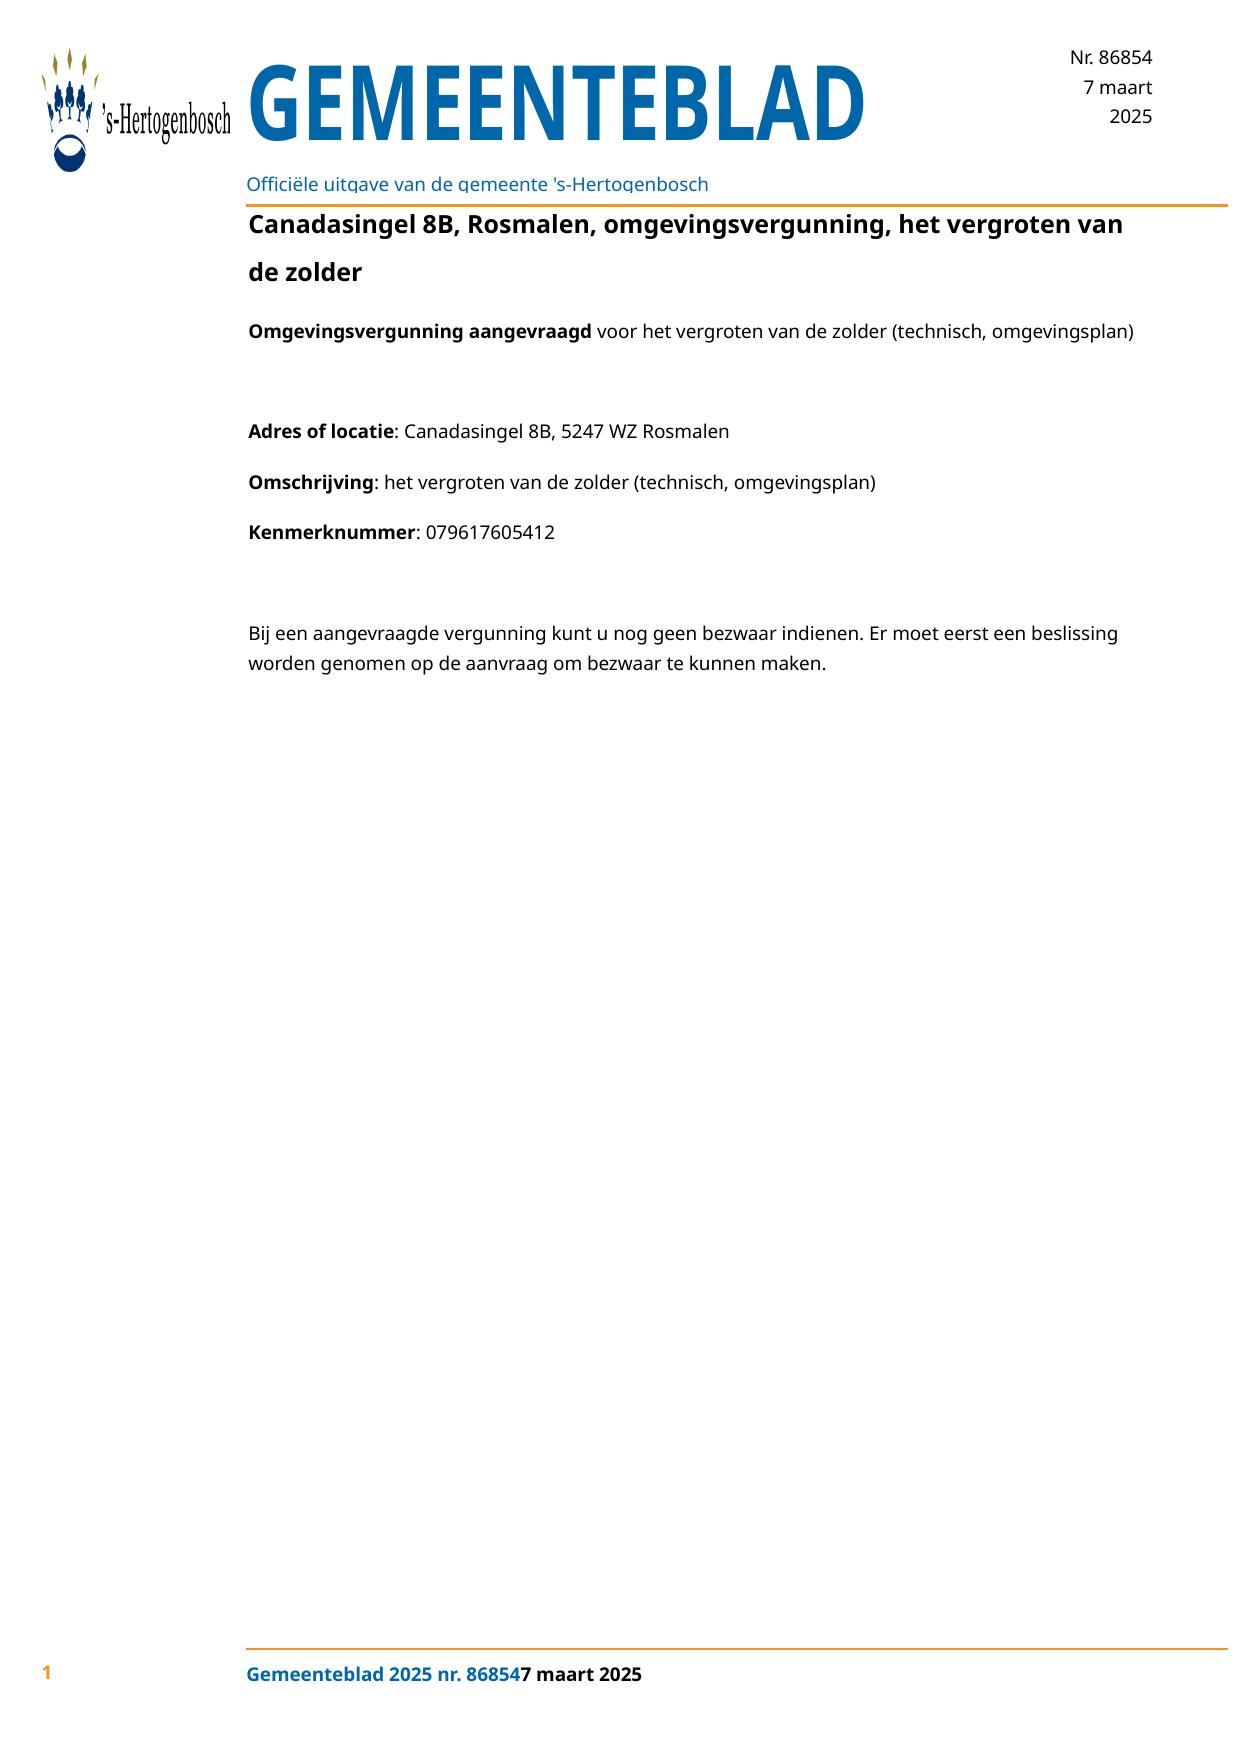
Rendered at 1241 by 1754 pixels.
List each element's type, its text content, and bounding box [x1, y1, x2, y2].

text Canadasingel 8B, Rosmalen, omgevingsvergunning, het vergroten van de zolder [248, 207, 1152, 288]
text Bij een aangevraagde vergunning kunt u nog geen bezwaar indienen. Er moet eerst een beslissing worden genomen op de aanvraag om bezwaar te kunnen maken. [248, 620, 1152, 676]
text Kenmerknummer: 079617605412 [248, 519, 1152, 545]
text Adres of locatie: Canadasingel 8B, 5247 WZ Rosmalen [248, 419, 1152, 444]
picture [41, 47, 231, 172]
text Omschrijving: het vergroten van de zolder (technisch, omgevingsplan) [248, 469, 1152, 495]
text Omgevingsvergunning aangevraagd voor het vergroten van de zolder (technisch, omgevingsplan) [248, 318, 1152, 344]
